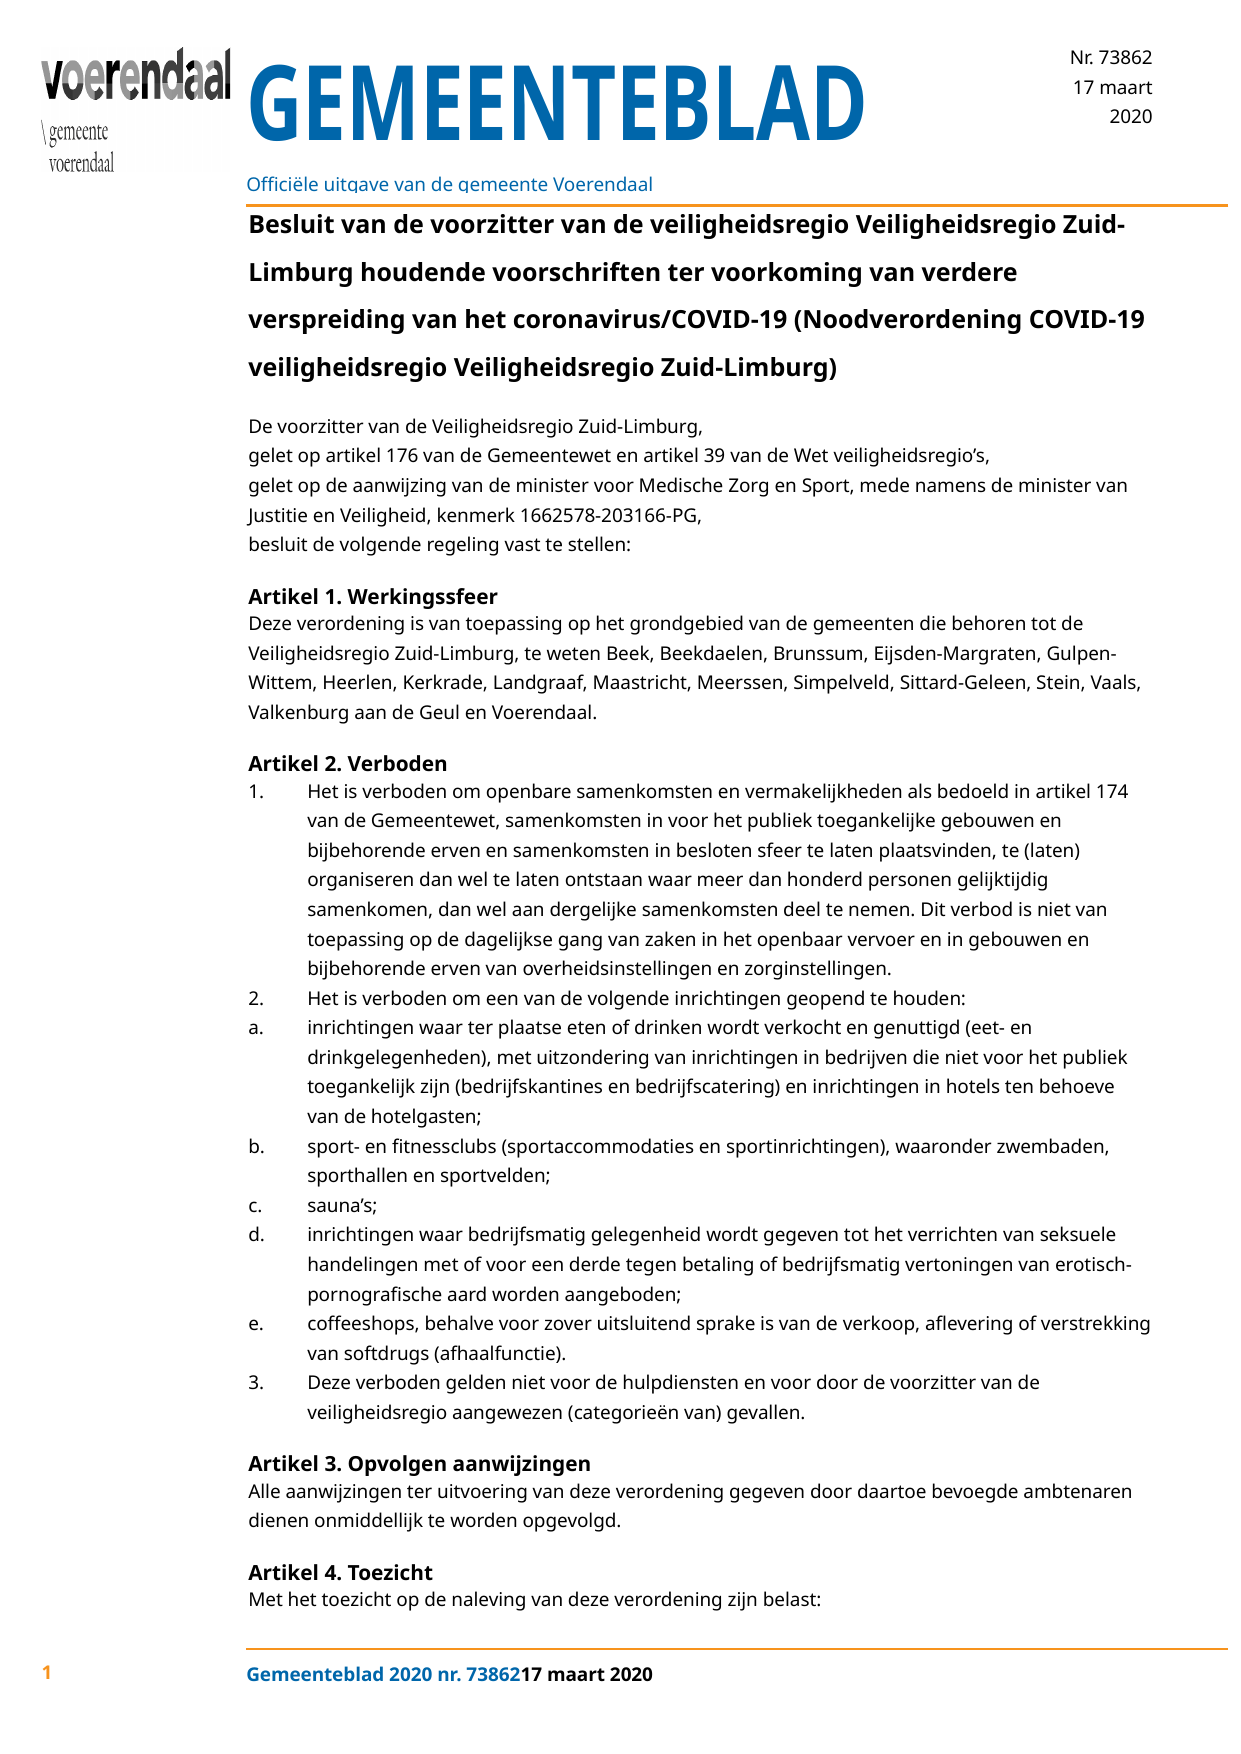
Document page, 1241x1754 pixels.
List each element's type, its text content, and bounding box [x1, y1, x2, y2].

list Het is verboden om een van de volgende inrichtingen geopend te houden: [248, 985, 1152, 1011]
list Het is verboden om openbare samenkomsten en vermakelijkheden als bedoeld in artikel 174 van de Gemeentewet, samenkomsten in voor het publiek toegankelijke gebouwen en bijbehorende erven en samenkomsten in besloten sfeer te laten plaatsvinden, te (laten) organiseren dan wel te laten ontstaan waar meer dan honderd personen gelijktijdig samenkomen, dan wel aan dergelijke samenkomsten deel te nemen. Dit verbod is niet van toepassing op de dagelijkse gang van zaken in het openbaar vervoer en in gebouwen en bijbehorende erven van overheidsinstellingen en zorginstellingen. [248, 778, 1152, 981]
list sauna’s; [248, 1192, 1152, 1218]
text De voorzitter van de Veiligheidsregio Zuid-Limburg, [248, 413, 1152, 439]
picture [41, 47, 231, 172]
text Besluit van de voorzitter van de veiligheidsregio Veiligheidsregio Zuid-Limburg houdende voorschriften ter voorkoming van verdere verspreiding van het coronavirus/COVID-19 (Noodverordening COVID-19 veiligheidsregio Veiligheidsregio Zuid-Limburg) [248, 207, 1152, 384]
text Alle aanwijzingen ter uitvoering van deze verordening gegeven door daartoe bevoegde ambtenaren dienen onmiddellijk te worden opgevolgd. [248, 1478, 1152, 1533]
text Met het toezicht op de naleving van deze verordening zijn belast: [248, 1586, 1152, 1612]
text Artikel 2. Verboden [248, 749, 1152, 778]
list sport- en fitnessclubs (sportaccommodaties en sportinrichtingen), waaronder zwembaden, sporthallen en sportvelden; [248, 1133, 1152, 1188]
list Deze verboden gelden niet voor de hulpdiensten en voor door de voorzitter van de veiligheidsregio aangewezen (categorieën van) gevallen. [248, 1369, 1152, 1425]
text Deze verordening is van toepassing op het grondgebied van de gemeenten die behoren tot de Veiligheidsregio Zuid-Limburg, te weten Beek, Beekdaelen, Brunssum, Eijsden-Margraten, Gulpen-Wittem, Heerlen, Kerkrade, Landgraaf, Maastricht, Meerssen, Simpelveld, Sittard-Geleen, Stein, Vaals, Valkenburg aan de Geul en Voerendaal. [248, 610, 1152, 725]
list inrichtingen waar ter plaatse eten of drinken wordt verkocht en genuttigd (eet- en drinkgelegenheden), met uitzondering van inrichtingen in bedrijven die niet voor het publiek toegankelijk zijn (bedrijfskantines en bedrijfscatering) en inrichtingen in hotels ten behoeve van de hotelgasten; [248, 1014, 1152, 1129]
text gelet op de aanwijzing van de minister voor Medische Zorg en Sport, mede namens de minister van Justitie en Veiligheid, kenmerk 1662578-203166-PG, [248, 472, 1152, 528]
text Artikel 1. Werkingssfeer [248, 582, 1152, 610]
list inrichtingen waar bedrijfsmatig gelegenheid wordt gegeven tot het verrichten van seksuele handelingen met of voor een derde tegen betaling of bedrijfsmatig vertoningen van erotisch-pornografische aard worden aangeboden; [248, 1222, 1152, 1307]
list coffeeshops, behalve voor zover uitsluitend sprake is van de verkoop, aflevering of verstrekking van softdrugs (afhaalfunctie). [248, 1310, 1152, 1366]
text Artikel 4. Toezicht [248, 1558, 1152, 1586]
text gelet op artikel 176 van de Gemeentewet en artikel 39 van de Wet veiligheidsregio’s, [248, 443, 1152, 468]
text besluit de volgende regeling vast te stellen: [248, 531, 1152, 557]
text Artikel 3. Opvolgen aanwijzingen [248, 1449, 1152, 1478]
